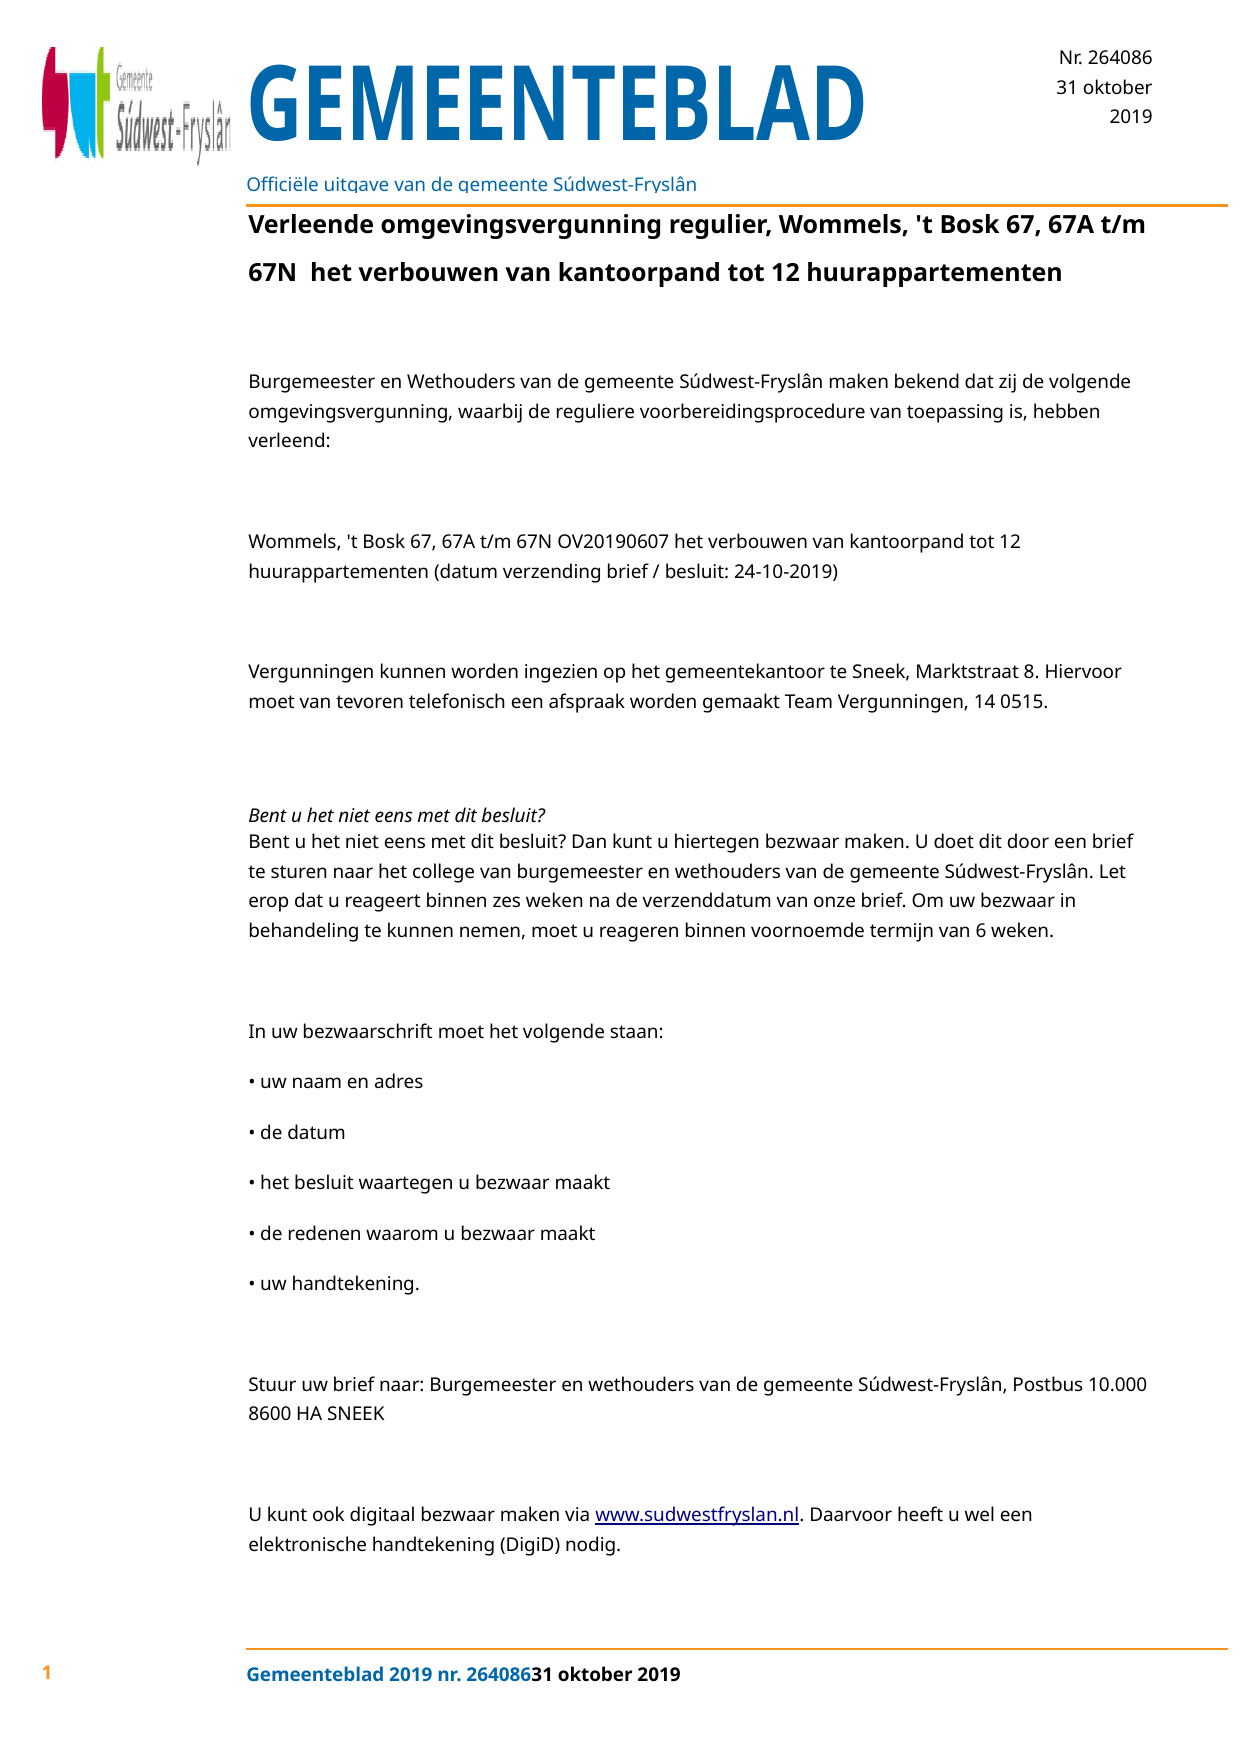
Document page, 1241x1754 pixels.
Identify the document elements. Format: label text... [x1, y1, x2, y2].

text Verleende omgevingsvergunning regulier, Wommels, 't Bosk 67, 67A t/m 67N het verbouwen van kantoorpand tot 12 huurappartementen [248, 207, 1152, 288]
text • uw handtekening. [248, 1270, 1152, 1296]
text Stuur uw brief naar: Burgemeester en wethouders van de gemeente Súdwest-Fryslân, Postbus 10.000 8600 HA SNEEK [248, 1371, 1152, 1426]
text Bent u het niet eens met dit besluit? Dan kunt u hiertegen bezwaar maken. U doet dit door een brief te sturen naar het college van burgemeester en wethouders van de gemeente Súdwest-Fryslân. Let erop dat u reageert binnen zes weken na de verzenddatum van onze brief. Om uw bezwaar in behandeling te kunnen nemen, moet u reageren binnen voornoemde termijn van 6 weken. [248, 828, 1152, 943]
text • de redenen waarom u bezwaar maakt [248, 1220, 1152, 1245]
text Burgemeester en Wethouders van de gemeente Súdwest-Fryslân maken bekend dat zij de volgende omgevingsvergunning, waarbij de reguliere voorbereidingsprocedure van toepassing is, hebben verleend: [248, 368, 1152, 453]
text Vergunningen kunnen worden ingezien op het gemeentekantoor te Sneek, Marktstraat 8. Hiervoor moet van tevoren telefonisch een afspraak worden gemaakt Team Vergunningen, 14 0515. [248, 659, 1152, 714]
text Bent u het niet eens met dit besluit? [248, 803, 1152, 828]
text • het besluit waartegen u bezwaar maakt [248, 1169, 1152, 1195]
text U kunt ook digitaal bezwaar maken via www.sudwestfryslan.nl. Daarvoor heeft u wel een elektronische handtekening (DigiD) nodig. [248, 1501, 1152, 1557]
picture [41, 47, 231, 172]
text • de datum [248, 1119, 1152, 1144]
text • uw naam en adres [248, 1068, 1152, 1094]
text In uw bezwaarschrift moet het volgende staan: [248, 1018, 1152, 1044]
text Wommels, 't Bosk 67, 67A t/m 67N OV20190607 het verbouwen van kantoorpand tot 12 huurappartementen (datum verzending brief / besluit: 24-10-2019) [248, 528, 1152, 584]
